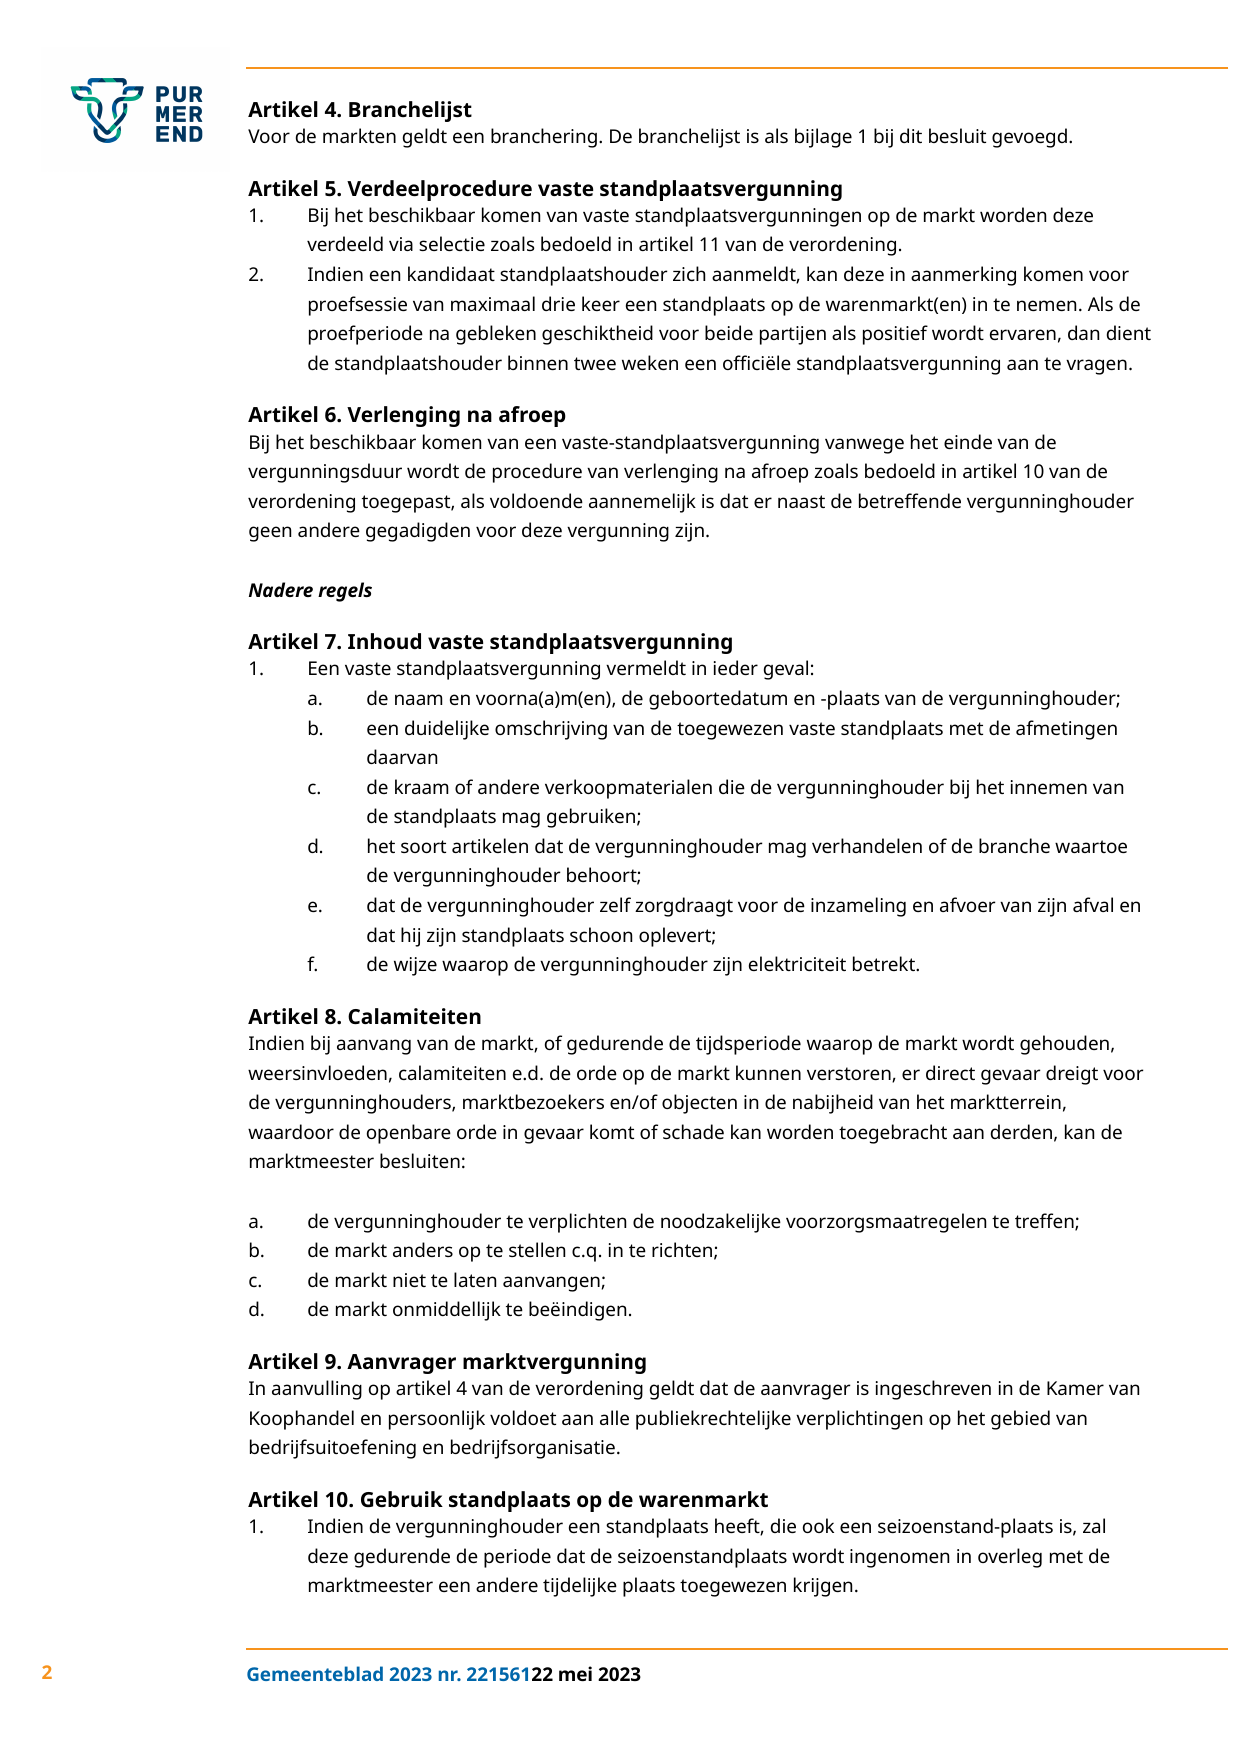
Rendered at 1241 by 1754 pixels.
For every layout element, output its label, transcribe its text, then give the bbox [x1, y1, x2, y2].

text Indien bij aanvang van de markt, of gedurende de tijdsperiode waarop de markt wordt gehouden, weersinvloeden, calamiteiten e.d. de orde op de markt kunnen verstoren, er direct gevaar dreigt voor de vergunninghouders, marktbezoekers en/of objecten in de nabijheid van het marktterrein, waardoor de openbare orde in gevaar komt of schade kan worden toegebracht aan derden, kan de marktmeester besluiten: [248, 1030, 1152, 1174]
text Artikel 8. Calamiteiten [248, 1002, 1152, 1030]
list de markt niet te laten aanvangen; [248, 1267, 1152, 1293]
list Indien de vergunninghouder een standplaats heeft, die ook een seizoenstand-plaats is, zal deze gedurende de periode dat de seizoenstandplaats wordt ingenomen in overleg met de marktmeester een andere tijdelijke plaats toegewezen krijgen. [248, 1513, 1152, 1598]
text Bij het beschikbaar komen van een vaste-standplaatsvergunning vanwege het einde van de vergunningsduur wordt de procedure van verlenging na afroep zoals bedoeld in artikel 10 van de verordening toegepast, als voldoende aannemelijk is dat er naast de betreffende vergunninghouder geen andere gegadigden voor deze vergunning zijn. [248, 429, 1152, 543]
list Indien een kandidaat standplaatshouder zich aanmeldt, kan deze in aanmerking komen voor proefsessie van maximaal drie keer een standplaats op de warenmarkt(en) in te nemen. Als de proefperiode na gebleken geschiktheid voor beide partijen als positief wordt ervaren, dan dient de standplaatshouder binnen twee weken een officiële standplaatsvergunning aan te vragen. [248, 261, 1152, 376]
text In aanvulling op artikel 4 van de verordening geldt dat de aanvrager is ingeschreven in de Kamer van Koophandel en persoonlijk voldoet aan alle publiekrechtelijke verplichtingen op het gebied van bedrijfsuitoefening en bedrijfsorganisatie. [248, 1375, 1152, 1460]
picture [41, 47, 231, 172]
list de markt anders op te stellen c.q. in te richten; [248, 1237, 1152, 1263]
list Een vaste standplaatsvergunning vermeldt in ieder geval: [248, 656, 1152, 681]
text Voor de markten geldt een branchering. De branchelijst is als bijlage 1 bij dit besluit gevoegd. [248, 123, 1152, 149]
text Nadere regels [248, 577, 1152, 602]
text Artikel 9. Aanvrager marktvergunning [248, 1347, 1152, 1375]
list de markt onmiddellijk te beëindigen. [248, 1297, 1152, 1322]
list de naam en voorna(a)m(en), de geboortedatum en -plaats van de vergunninghouder; [307, 685, 1152, 711]
text Artikel 5. Verdeelprocedure vaste standplaatsvergunning [248, 174, 1152, 202]
list de kraam of andere verkoopmaterialen die de vergunninghouder bij het innemen van de standplaats mag gebruiken; [307, 774, 1152, 829]
text Artikel 4. Branchelijst [248, 95, 1152, 123]
list het soort artikelen dat de vergunninghouder mag verhandelen of de branche waartoe de vergunninghouder behoort; [307, 833, 1152, 888]
text Artikel 10. Gebruik standplaats op de warenmarkt [248, 1485, 1152, 1513]
text Artikel 7. Inhoud vaste standplaatsvergunning [248, 627, 1152, 656]
list dat de vergunninghouder zelf zorgdraagt voor de inzameling en afvoer van zijn afval en dat hij zijn standplaats schoon oplevert; [307, 892, 1152, 948]
list een duidelijke omschrijving van de toegewezen vaste standplaats met de afmetingen daarvan [307, 715, 1152, 770]
list de wijze waarop de vergunninghouder zijn elektriciteit betrekt. [307, 951, 1152, 977]
text Artikel 6. Verlenging na afroep [248, 400, 1152, 429]
list Bij het beschikbaar komen van vaste standplaatsvergunningen op de markt worden deze verdeeld via selectie zoals bedoeld in artikel 11 van de verordening. [248, 202, 1152, 257]
list de vergunninghouder te verplichten de noodzakelijke voorzorgsmaatregelen te treffen; [248, 1208, 1152, 1233]
